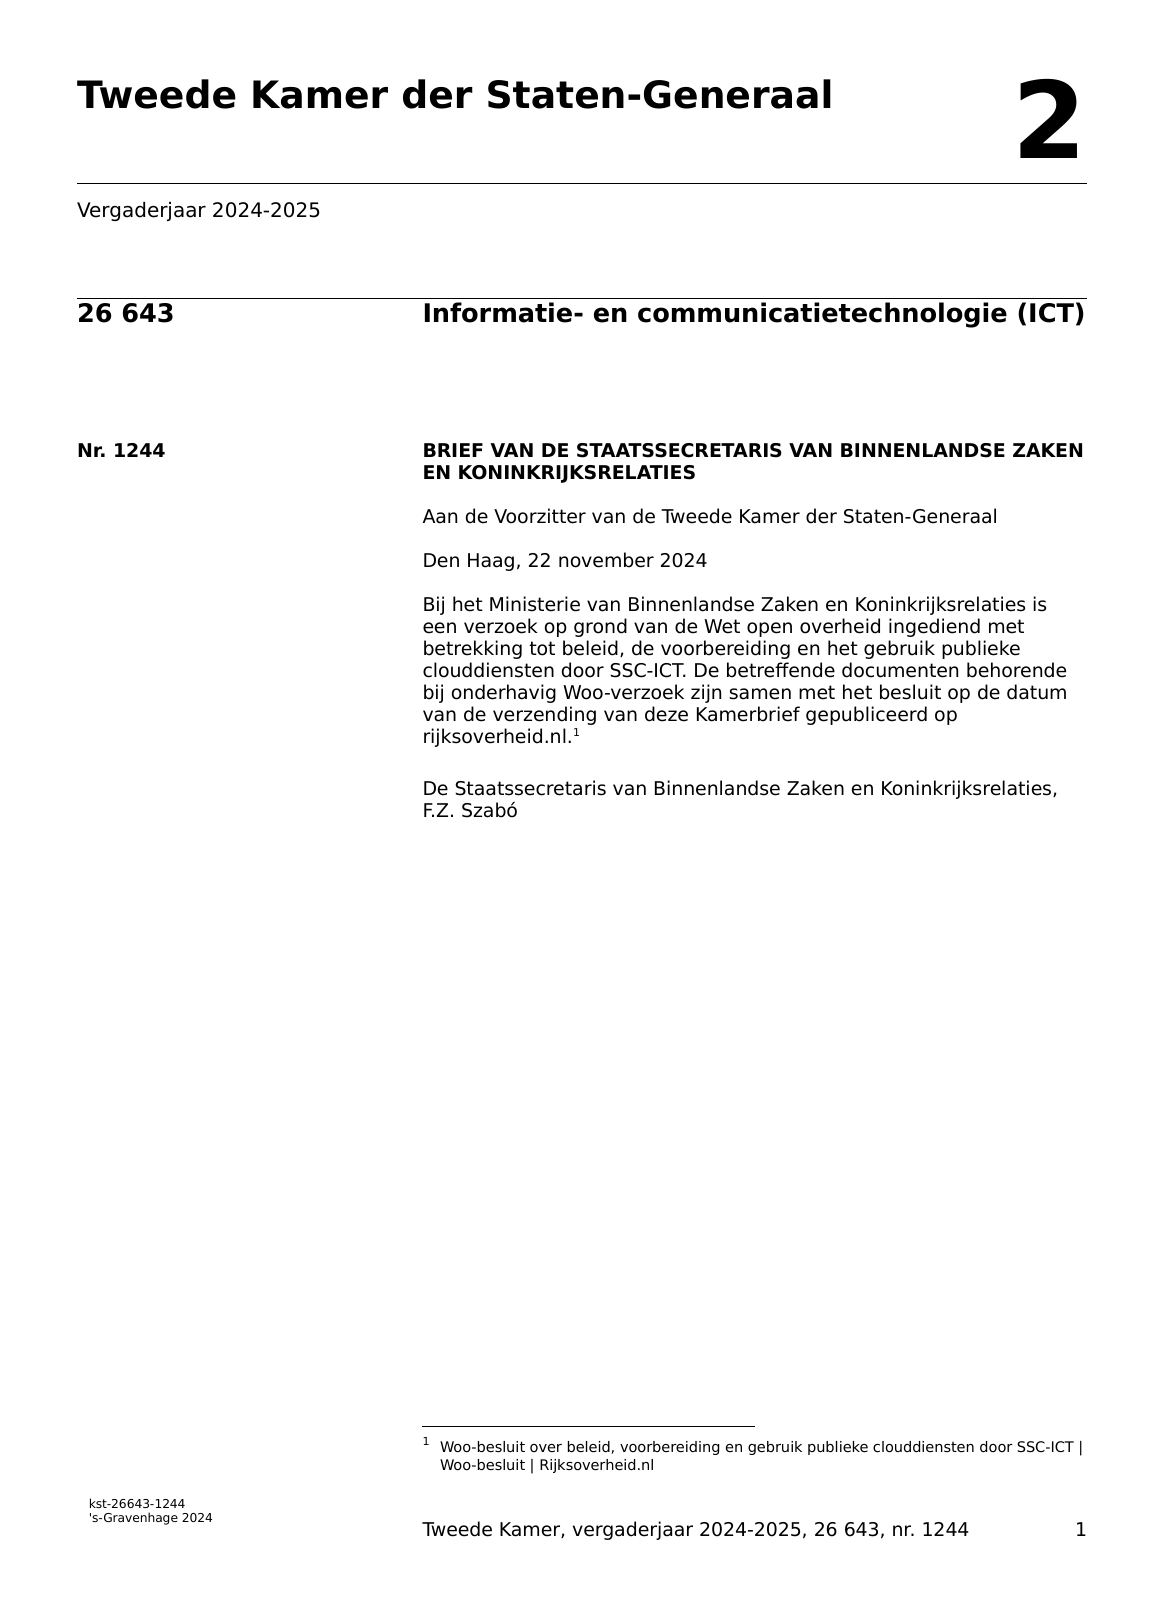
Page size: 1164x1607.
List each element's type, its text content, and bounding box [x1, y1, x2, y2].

table_header 2 [886, 59, 1087, 183]
text Aan de Voorzitter van de Tweede Kamer der Staten-Generaal [422, 506, 1087, 528]
table_header Tweede Kamer der Staten-Generaal [77, 59, 886, 183]
text De Staatssecretaris van Binnenlandse Zaken en Koninkrijksrelaties, F.Z. Szabó [422, 778, 1087, 822]
subtitle 26 643 Informatie- en communicatietechnologie (ICT) [77, 299, 1087, 329]
text Bij het Ministerie van Binnenlandse Zaken en Koninkrijksrelaties is een verzoek op grond van de Wet open overheid ingediend met betrekking tot beleid, de voorbereiding en het gebruik publieke clouddiensten door SSC-ICT. De betreffende documenten behorende bij onderhavig Woo-verzoek zijn samen met het besluit op de datum van de verzending van deze Kamerbrief gepubliceerd op rijksoverheid.nl. [422, 594, 1087, 748]
subtitle Nr. 1244 BRIEF VAN DE STAATSSECRETARIS VAN BINNENLANDSE ZAKEN EN KONINKRIJKSRELATIES [77, 440, 1087, 484]
text Woo-besluit over beleid, voorbereiding en gebruik publieke clouddiensten door SSC-ICT | Woo-besluit | Rijksoverheid.nl [422, 1435, 1087, 1474]
text kst-26643-1244 [88, 1497, 323, 1511]
text Den Haag, 22 november 2024 [422, 550, 1087, 572]
text 's-Gravenhage 2024 [88, 1511, 323, 1525]
table_cell Vergaderjaar 2024-2025 [77, 184, 1087, 298]
